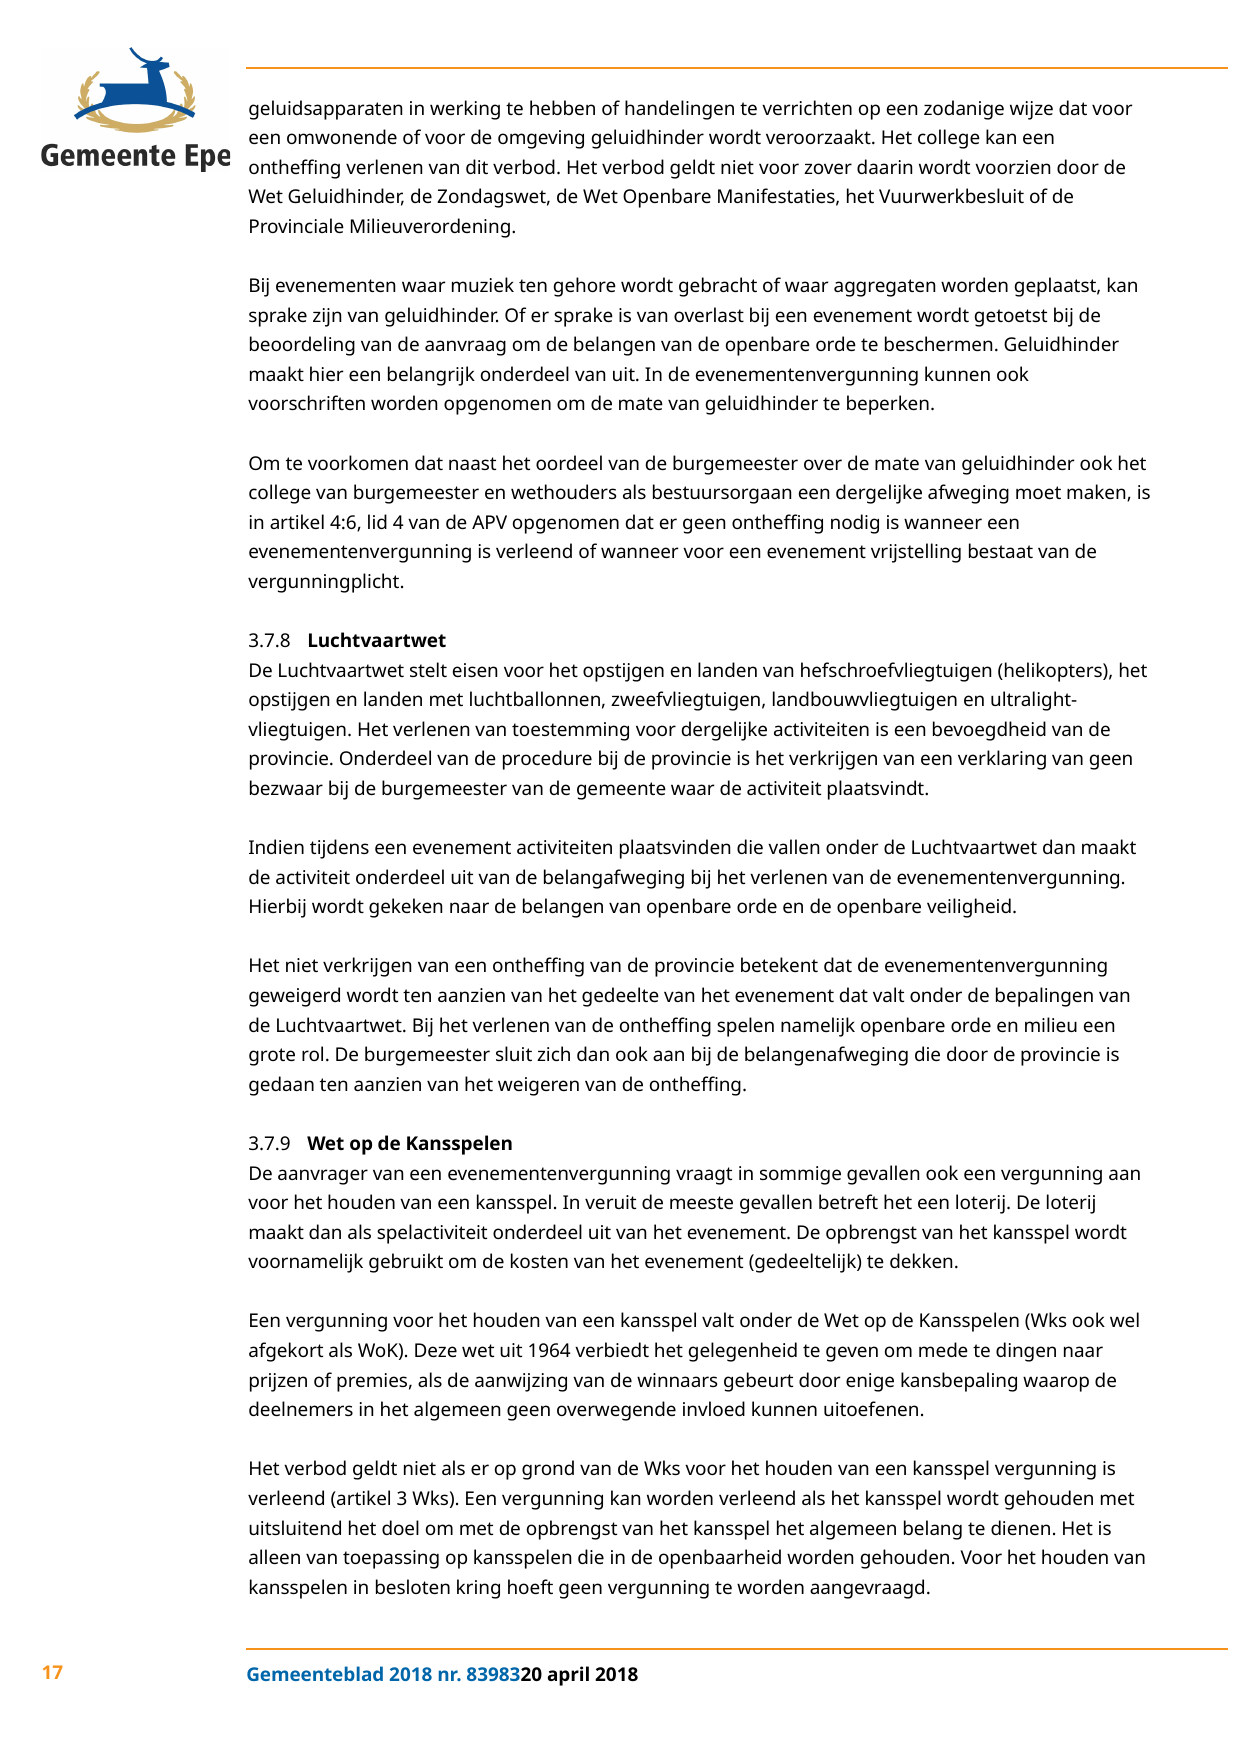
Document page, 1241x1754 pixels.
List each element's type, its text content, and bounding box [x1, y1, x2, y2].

text Het niet verkrijgen van een ontheffing van de provincie betekent dat de evenementenvergunning geweigerd wordt ten aanzien van het gedeelte van het evenement dat valt onder de bepalingen van de Luchtvaartwet. Bij het verlenen van de ontheffing spelen namelijk openbare orde en milieu een grote rol. De burgemeester sluit zich dan ook aan bij de belangenafweging die door de provincie is gedaan ten aanzien van het weigeren van de ontheffing. [248, 953, 1152, 1097]
text De aanvrager van een evenementenvergunning vraagt in sommige gevallen ook een vergunning aan voor het houden van een kansspel. In veruit de meeste gevallen betreft het een loterij. De loterij maakt dan als spelactiviteit onderdeel uit van het evenement. De opbrengst van het kansspel wordt voornamelijk gebruikt om de kosten van het evenement (gedeeltelijk) te dekken. [248, 1160, 1152, 1274]
list Luchtvaartwet [248, 627, 1152, 653]
text Om te voorkomen dat naast het oordeel van de burgemeester over de mate van geluidhinder ook het college van burgemeester en wethouders als bestuursorgaan een dergelijke afweging moet maken, is in artikel 4:6, lid 4 van de APV opgenomen dat er geen ontheffing nodig is wanneer een evenementenvergunning is verleend of wanneer voor een evenement vrijstelling bestaat van de vergunningplicht. [248, 450, 1152, 594]
text geluidsapparaten in werking te hebben of handelingen te verrichten op een zodanige wijze dat voor een omwonende of voor de omgeving geluidhinder wordt veroorzaakt. Het college kan een ontheffing verlenen van dit verbod. Het verbod geldt niet voor zover daarin wordt voorzien door de Wet Geluidhinder, de Zondagswet, de Wet Openbare Manifestaties, het Vuurwerkbesluit of de Provinciale Milieuverordening. [248, 95, 1152, 239]
text Het verbod geldt niet als er op grond van de Wks voor het houden van een kansspel vergunning is verleend (artikel 3 Wks). Een vergunning kan worden verleend als het kansspel wordt gehouden met uitsluitend het doel om met de opbrengst van het kansspel het algemeen belang te dienen. Het is alleen van toepassing op kansspelen die in de openbaarheid worden gehouden. Voor het houden van kansspelen in besloten kring hoeft geen vergunning te worden aangevraagd. [248, 1456, 1152, 1600]
text Indien tijdens een evenement activiteiten plaatsvinden die vallen onder de Luchtvaartwet dan maakt de activiteit onderdeel uit van de belangafweging bij het verlenen van de evenementenvergunning. Hierbij wordt gekeken naar de belangen van openbare orde en de openbare veiligheid. [248, 834, 1152, 919]
picture [41, 47, 231, 172]
list Wet op de Kansspelen [248, 1130, 1152, 1156]
text Bij evenementen waar muziek ten gehore wordt gebracht of waar aggregaten worden geplaatst, kan sprake zijn van geluidhinder. Of er sprake is van overlast bij een evenement wordt getoetst bij de beoordeling van de aanvraag om de belangen van de openbare orde te beschermen. Geluidhinder maakt hier een belangrijk onderdeel van uit. In de evenementenvergunning kunnen ook voorschriften worden opgenomen om de mate van geluidhinder te beperken. [248, 272, 1152, 416]
text Een vergunning voor het houden van een kansspel valt onder de Wet op de Kansspelen (Wks ook wel afgekort als WoK). Deze wet uit 1964 verbiedt het gelegenheid te geven om mede te dingen naar prijzen of premies, als de aanwijzing van de winnaars gebeurt door enige kansbepaling waarop de deelnemers in het algemeen geen overwegende invloed kunnen uitoefenen. [248, 1308, 1152, 1422]
text De Luchtvaartwet stelt eisen voor het opstijgen en landen van hefschroefvliegtuigen (helikopters), het opstijgen en landen met luchtballonnen, zweefvliegtuigen, landbouwvliegtuigen en ultralight-vliegtuigen. Het verlenen van toestemming voor dergelijke activiteiten is een bevoegdheid van de provincie. Onderdeel van de procedure bij de provincie is het verkrijgen van een verklaring van geen bezwaar bij de burgemeester van de gemeente waar de activiteit plaatsvindt. [248, 657, 1152, 801]
